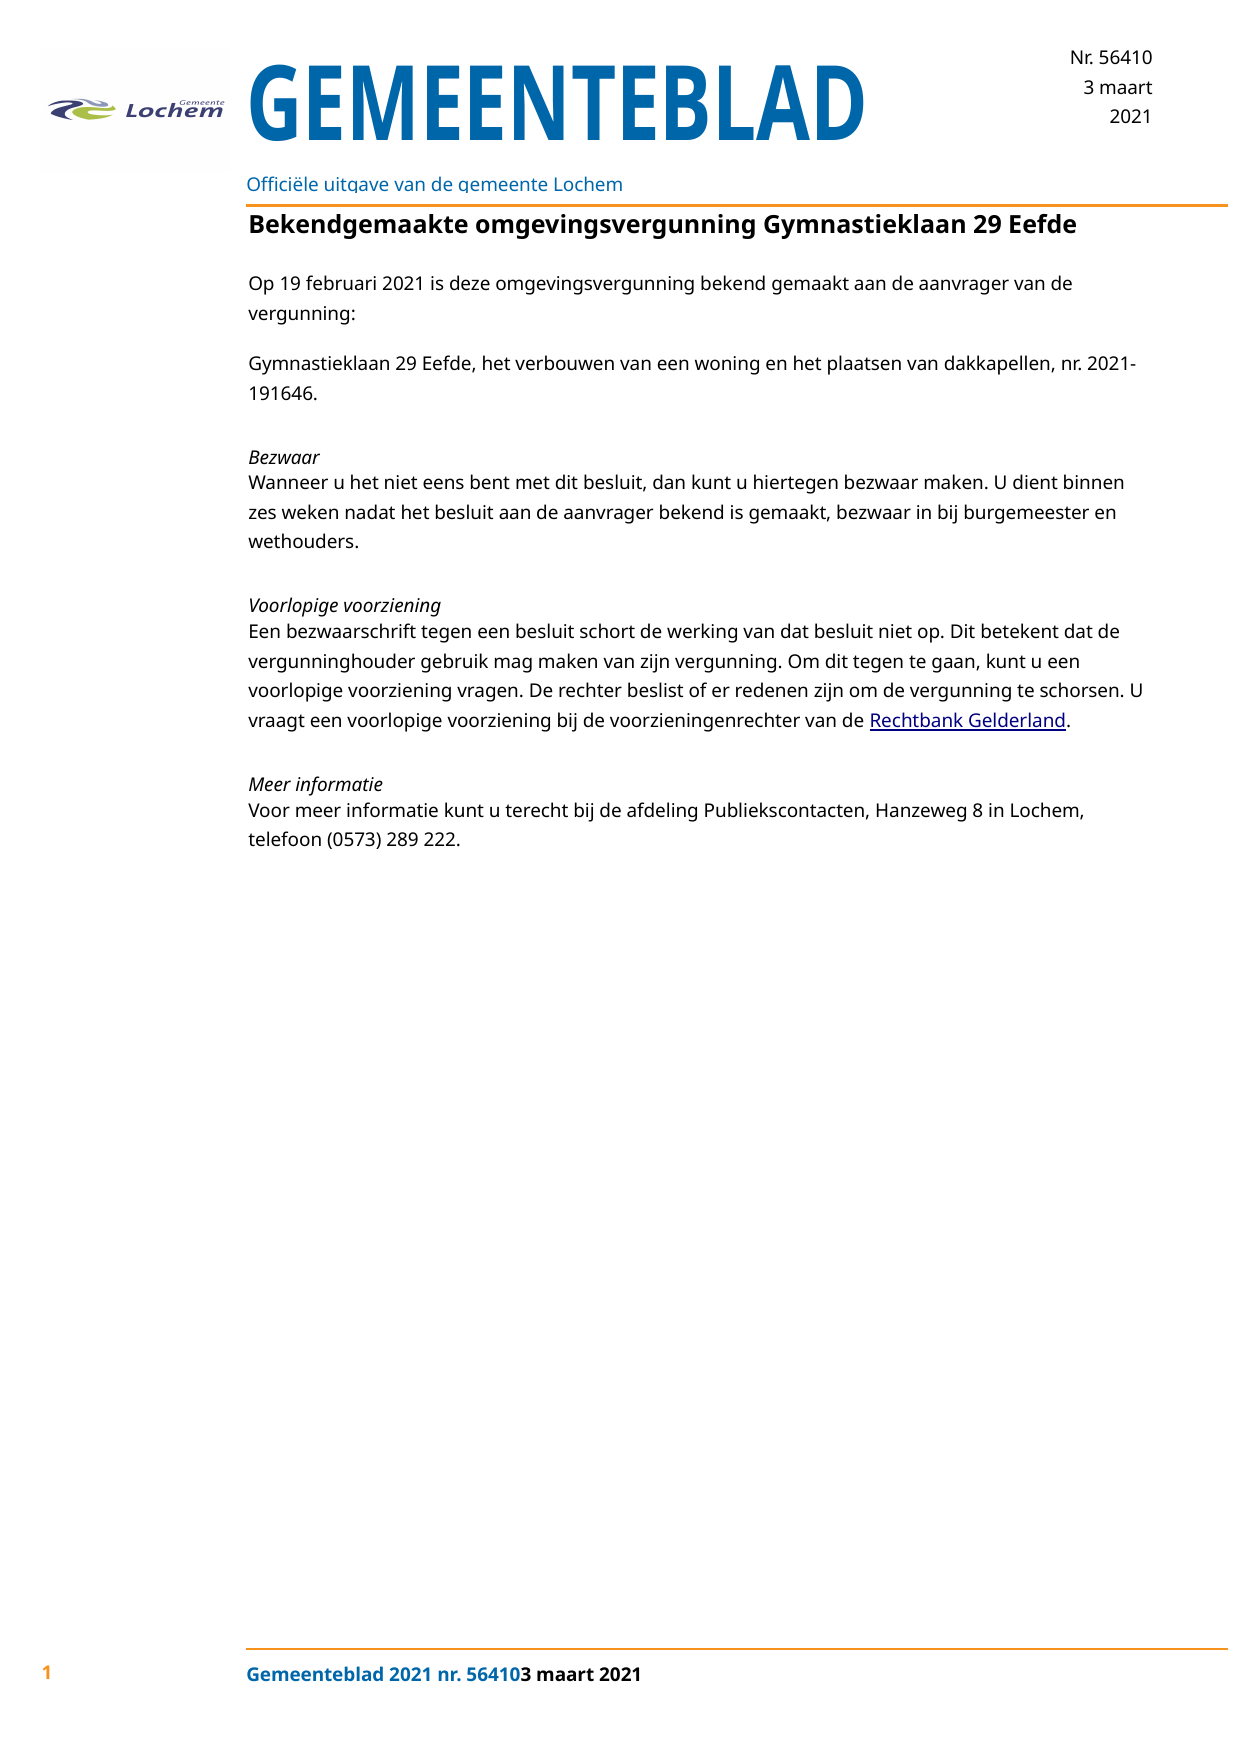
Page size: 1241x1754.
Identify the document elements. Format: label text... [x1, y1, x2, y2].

text Op 19 februari 2021 is deze omgevingsvergunning bekend gemaakt aan de aanvrager van de vergunning: [248, 270, 1152, 326]
text Gymnastieklaan 29 Eefde, het verbouwen van een woning en het plaatsen van dakkapellen, nr. 2021-191646. [248, 350, 1152, 406]
text Een bezwaarschrift tegen een besluit schort de werking van dat besluit niet op. Dit betekent dat de vergunninghouder gebruik mag maken van zijn vergunning. Om dit tegen te gaan, kunt u een voorlopige voorziening vragen. De rechter beslist of er redenen zijn om de vergunning te schorsen. U vraagt een voorlopige voorziening bij de voorzieningenrechter van de Rechtbank Gelderland. [248, 618, 1152, 733]
text Voorlopige voorziening [248, 593, 1152, 618]
text Meer informatie [248, 771, 1152, 797]
text Voor meer informatie kunt u terecht bij de afdeling Publiekscontacten, Hanzeweg 8 in Lochem, telefoon (0573) 289 222. [248, 797, 1152, 852]
text Wanneer u het niet eens bent met dit besluit, dan kunt u hiertegen bezwaar maken. U dient binnen zes weken nadat het besluit aan de aanvrager bekend is gemaakt, bezwaar in bij burgemeester en wethouders. [248, 469, 1152, 554]
picture [41, 47, 231, 172]
text Bekendgemaakte omgevingsvergunning Gymnastieklaan 29 Eefde [248, 207, 1152, 241]
text Bezwaar [248, 444, 1152, 469]
